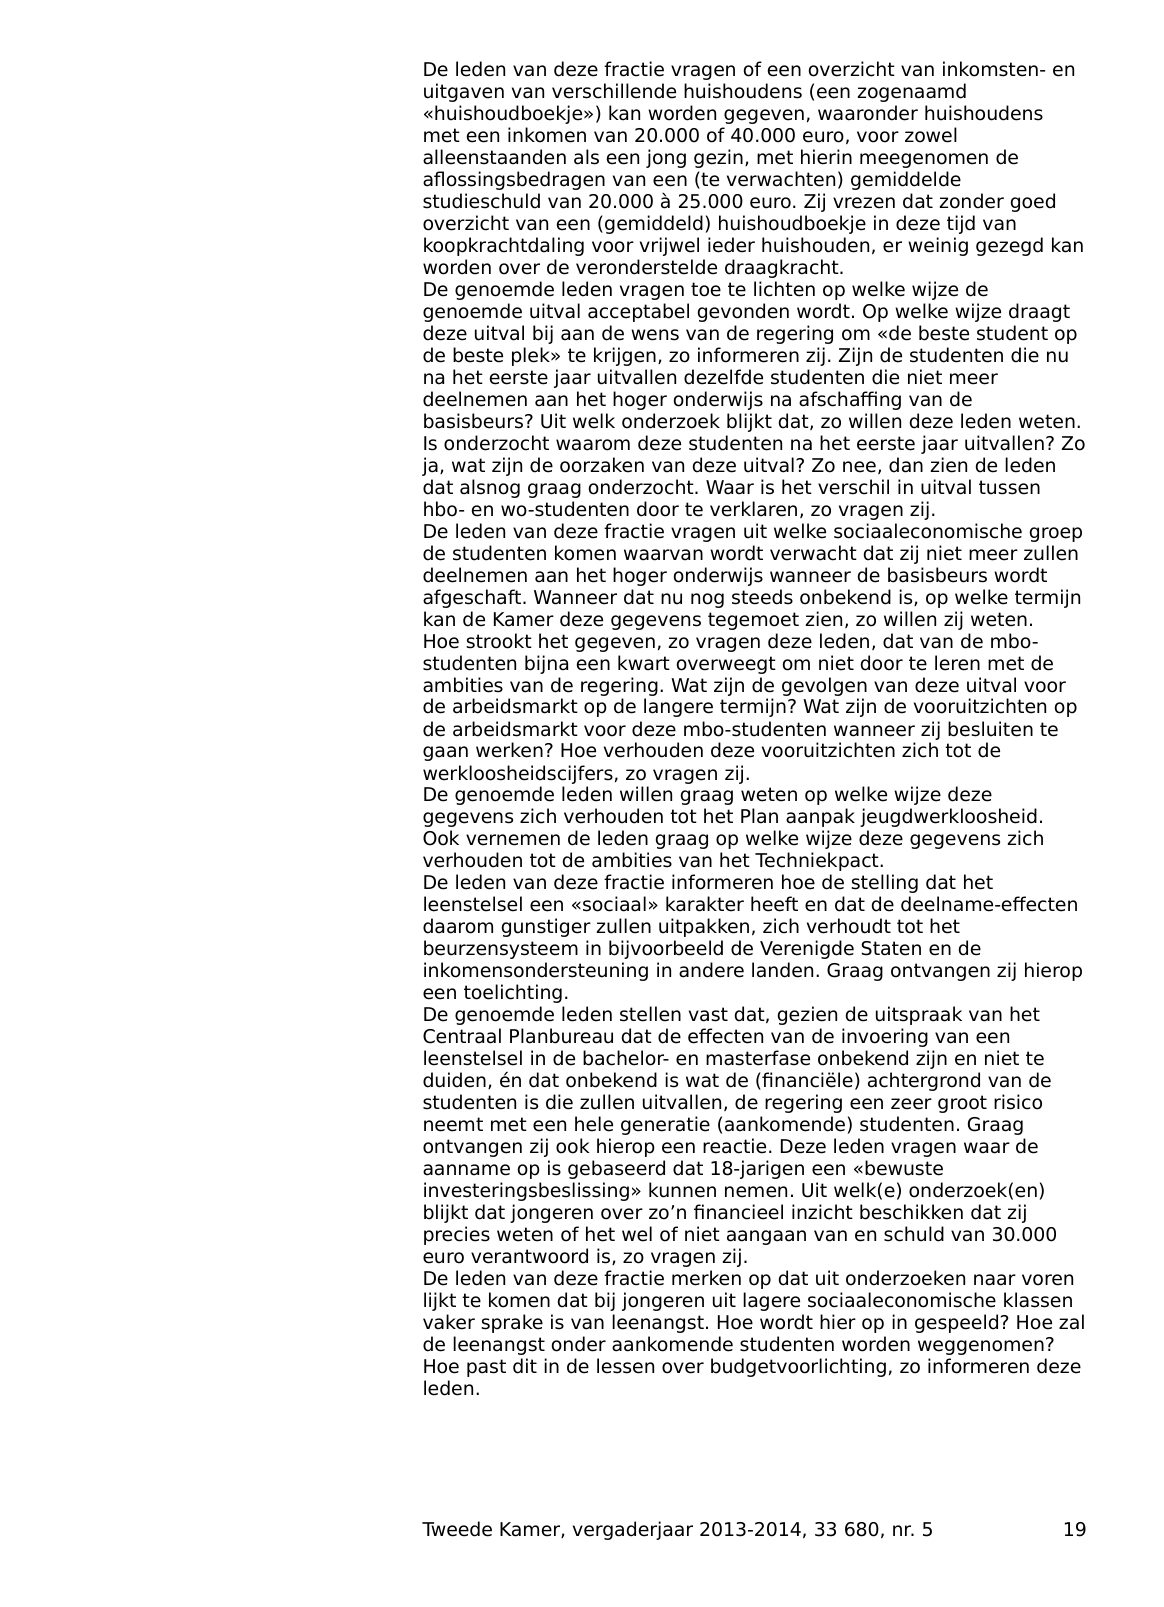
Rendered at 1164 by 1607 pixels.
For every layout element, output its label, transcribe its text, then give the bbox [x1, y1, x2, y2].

text De genoemde leden willen graag weten op welke wijze deze gegevens zich verhouden tot het Plan aanpak jeugdwerkloosheid. Ook vernemen de leden graag op welke wijze deze gegevens zich verhouden tot de ambities van het Techniekpact. [422, 784, 1087, 872]
text Hoe strookt het gegeven, zo vragen deze leden, dat van de mbo-studenten bijna een kwart overweegt om niet door te leren met de ambities van de regering. Wat zijn de gevolgen van deze uitval voor de arbeidsmarkt op de langere termijn? Wat zijn de vooruitzichten op de arbeidsmarkt voor deze mbo-studenten wanneer zij besluiten te gaan werken? Hoe verhouden deze vooruitzichten zich tot de werkloosheidscijfers, zo vragen zij. [422, 631, 1087, 784]
text De genoemde leden stellen vast dat, gezien de uitspraak van het Centraal Planbureau dat de effecten van de invoering van een leenstelsel in de bachelor- en masterfase onbekend zijn en niet te duiden, én dat onbekend is wat de (financiële) achtergrond van de studenten is die zullen uitvallen, de regering een zeer groot risico neemt met een hele generatie (aankomende) studenten. Graag ontvangen zij ook hierop een reactie. Deze leden vragen waar de aanname op is gebaseerd dat 18-jarigen een «bewuste investeringsbeslissing» kunnen nemen. Uit welk(e) onderzoek(en) blijkt dat jongeren over zo’n financieel inzicht beschikken dat zij precies weten of het wel of niet aangaan van en schuld van 30.000 euro verantwoord is, zo vragen zij. [422, 1004, 1087, 1268]
text De genoemde leden vragen toe te lichten op welke wijze de genoemde uitval acceptabel gevonden wordt. Op welke wijze draagt deze uitval bij aan de wens van de regering om «de beste student op de beste plek» te krijgen, zo informeren zij. Zijn de studenten die nu na het eerste jaar uitvallen dezelfde studenten die niet meer deelnemen aan het hoger onderwijs na afschaffing van de basisbeurs? Uit welk onderzoek blijkt dat, zo willen deze leden weten. Is onderzocht waarom deze studenten na het eerste jaar uitvallen? Zo ja, wat zijn de oorzaken van deze uitval? Zo nee, dan zien de leden dat alsnog graag onderzocht. Waar is het verschil in uitval tussen hbo- en wo-studenten door te verklaren, zo vragen zij. [422, 279, 1087, 521]
text De leden van deze fractie informeren hoe de stelling dat het leenstelsel een «sociaal» karakter heeft en dat de deelname-effecten daarom gunstiger zullen uitpakken, zich verhoudt tot het beurzensysteem in bijvoorbeeld de Verenigde Staten en de inkomensondersteuning in andere landen. Graag ontvangen zij hierop een toelichting. [422, 872, 1087, 1004]
text De leden van deze fractie vragen uit welke sociaaleconomische groep de studenten komen waarvan wordt verwacht dat zij niet meer zullen deelnemen aan het hoger onderwijs wanneer de basisbeurs wordt afgeschaft. Wanneer dat nu nog steeds onbekend is, op welke termijn kan de Kamer deze gegevens tegemoet zien, zo willen zij weten. [422, 521, 1087, 631]
text De leden van deze fractie merken op dat uit onderzoeken naar voren lijkt te komen dat bij jongeren uit lagere sociaaleconomische klassen vaker sprake is van leenangst. Hoe wordt hier op in gespeeld? Hoe zal de leenangst onder aankomende studenten worden weggenomen? Hoe past dit in de lessen over budgetvoorlichting, zo informeren deze leden. [422, 1268, 1087, 1400]
text De leden van deze fractie vragen of een overzicht van inkomsten- en uitgaven van verschillende huishoudens (een zogenaamd «huishoudboekje») kan worden gegeven, waaronder huishoudens met een inkomen van 20.000 of 40.000 euro, voor zowel alleenstaanden als een jong gezin, met hierin meegenomen de aflossingsbedragen van een (te verwachten) gemiddelde studieschuld van 20.000 à 25.000 euro. Zij vrezen dat zonder goed overzicht van een (gemiddeld) huishoudboekje in deze tijd van koopkrachtdaling voor vrijwel ieder huishouden, er weinig gezegd kan worden over de veronderstelde draagkracht. [422, 59, 1087, 279]
